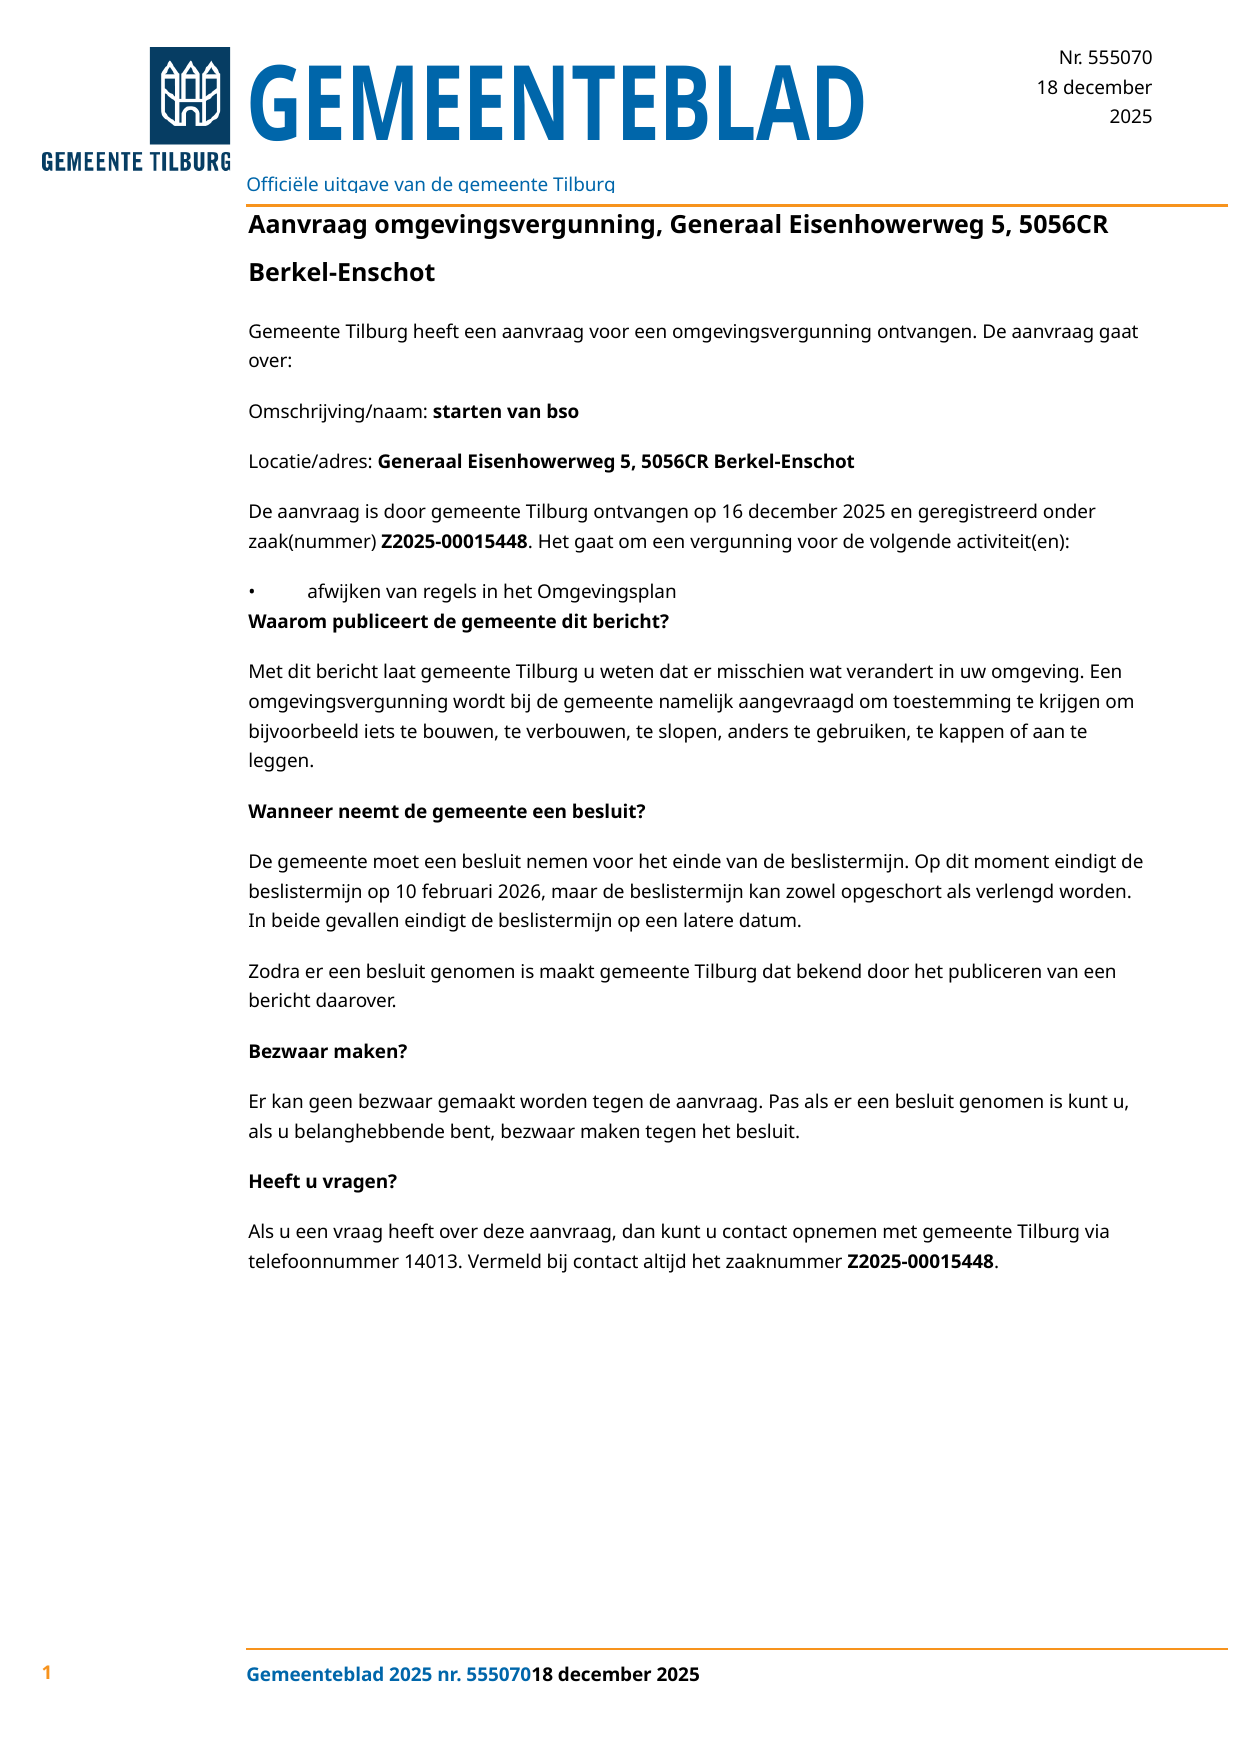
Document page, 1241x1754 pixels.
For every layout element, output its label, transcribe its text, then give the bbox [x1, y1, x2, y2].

text Als u een vraag heeft over deze aanvraag, dan kunt u contact opnemen met gemeente Tilburg via telefoonnummer 14013. Vermeld bij contact altijd het zaaknummer Z2025-00015448. [248, 1219, 1152, 1274]
text De aanvraag is door gemeente Tilburg ontvangen op 16 december 2025 en geregistreerd onder zaak(nummer) Z2025-00015448. Het gaat om een vergunning voor de volgende activiteit(en): [248, 499, 1152, 554]
text Locatie/adres: Generaal Eisenhowerweg 5, 5056CR Berkel-Enschot [248, 448, 1152, 474]
text Omschrijving/naam: starten van bso [248, 398, 1152, 424]
text Met dit bericht laat gemeente Tilburg u weten dat er misschien wat verandert in uw omgeving. Een omgevingsvergunning wordt bij de gemeente namelijk aangevraagd om toestemming te krijgen om bijvoorbeeld iets te bouwen, te verbouwen, te slopen, anders te gebruiken, te kappen of aan te leggen. [248, 659, 1152, 773]
list afwijken van regels in het Omgevingsplan [248, 579, 1152, 604]
text Waarom publiceert de gemeente dit bericht? [248, 608, 1152, 634]
text Gemeente Tilburg heeft een aanvraag voor een omgevingsvergunning ontvangen. De aanvraag gaat over: [248, 318, 1152, 373]
text De gemeente moet een besluit nemen voor het einde van de beslistermijn. Op dit moment eindigt de beslistermijn op 10 februari 2026, maar de beslistermijn kan zowel opgeschort als verlengd worden. In beide gevallen eindigt de beslistermijn op een latere datum. [248, 848, 1152, 933]
text Zodra er een besluit genomen is maakt gemeente Tilburg dat bekend door het publiceren van een bericht daarover. [248, 958, 1152, 1013]
picture [41, 47, 231, 172]
text Wanneer neemt de gemeente een besluit? [248, 798, 1152, 824]
text Er kan geen bezwaar gemaakt worden tegen de aanvraag. Pas als er een besluit genomen is kunt u, als u belanghebbende bent, bezwaar maken tegen het besluit. [248, 1088, 1152, 1144]
text Bezwaar maken? [248, 1038, 1152, 1064]
text Aanvraag omgevingsvergunning, Generaal Eisenhowerweg 5, 5056CR Berkel-Enschot [248, 207, 1152, 288]
text Heeft u vragen? [248, 1168, 1152, 1194]
